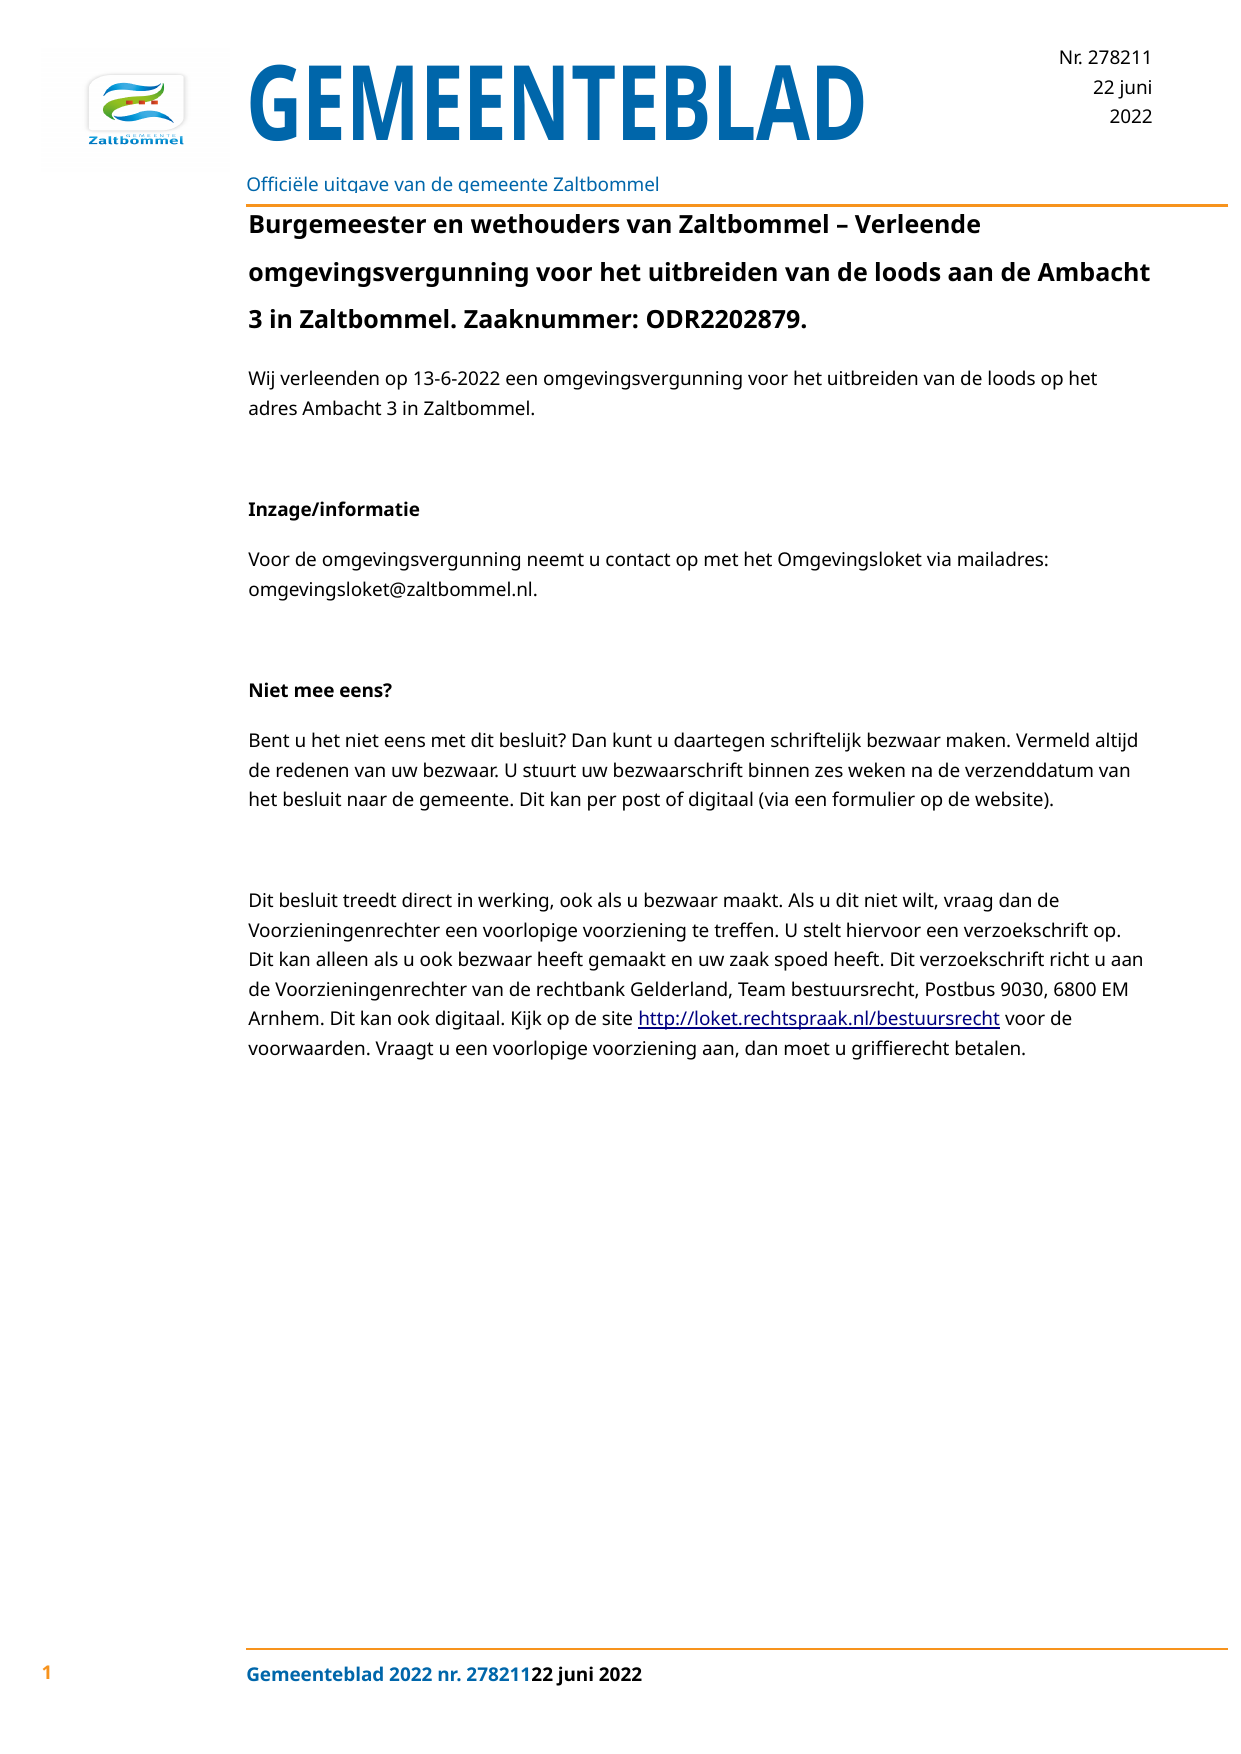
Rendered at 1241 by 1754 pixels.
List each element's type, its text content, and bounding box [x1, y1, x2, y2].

text Niet mee eens? [248, 677, 1152, 702]
text Bent u het niet eens met dit besluit? Dan kunt u daartegen schriftelijk bezwaar maken. Vermeld altijd de redenen van uw bezwaar. U stuurt uw bezwaarschrift binnen zes weken na de verzenddatum van het besluit naar de gemeente. Dit kan per post of digitaal (via een formulier op de website). [248, 727, 1152, 812]
text Wij verleenden op 13-6-2022 een omgevingsvergunning voor het uitbreiden van de loods op het adres Ambacht 3 in Zaltbommel. [248, 366, 1152, 421]
text Voor de omgevingsvergunning neemt u contact op met het Omgevingsloket via mailadres: omgevingsloket@zaltbommel.nl. [248, 546, 1152, 602]
text Burgemeester en wethouders van Zaltbommel – Verleende omgevingsvergunning voor het uitbreiden van de loods aan de Ambacht 3 in Zaltbommel. Zaaknummer: ODR2202879. [248, 207, 1152, 336]
text Inzage/informatie [248, 496, 1152, 522]
text Dit besluit treedt direct in werking, ook als u bezwaar maakt. Als u dit niet wilt, vraag dan de Voorzieningenrechter een voorlopige voorziening te treffen. U stelt hiervoor een verzoekschrift op. Dit kan alleen als u ook bezwaar heeft gemaakt en uw zaak spoed heeft. Dit verzoekschrift richt u aan de Voorzieningenrechter van de rechtbank Gelderland, Team bestuursrecht, Postbus 9030, 6800 EM Arnhem. Dit kan ook digitaal. Kijk op de site http://loket.rechtspraak.nl/bestuursrecht voor de voorwaarden. Vraagt u een voorlopige voorziening aan, dan moet u griffierecht betalen. [248, 887, 1152, 1061]
picture [41, 47, 231, 172]
